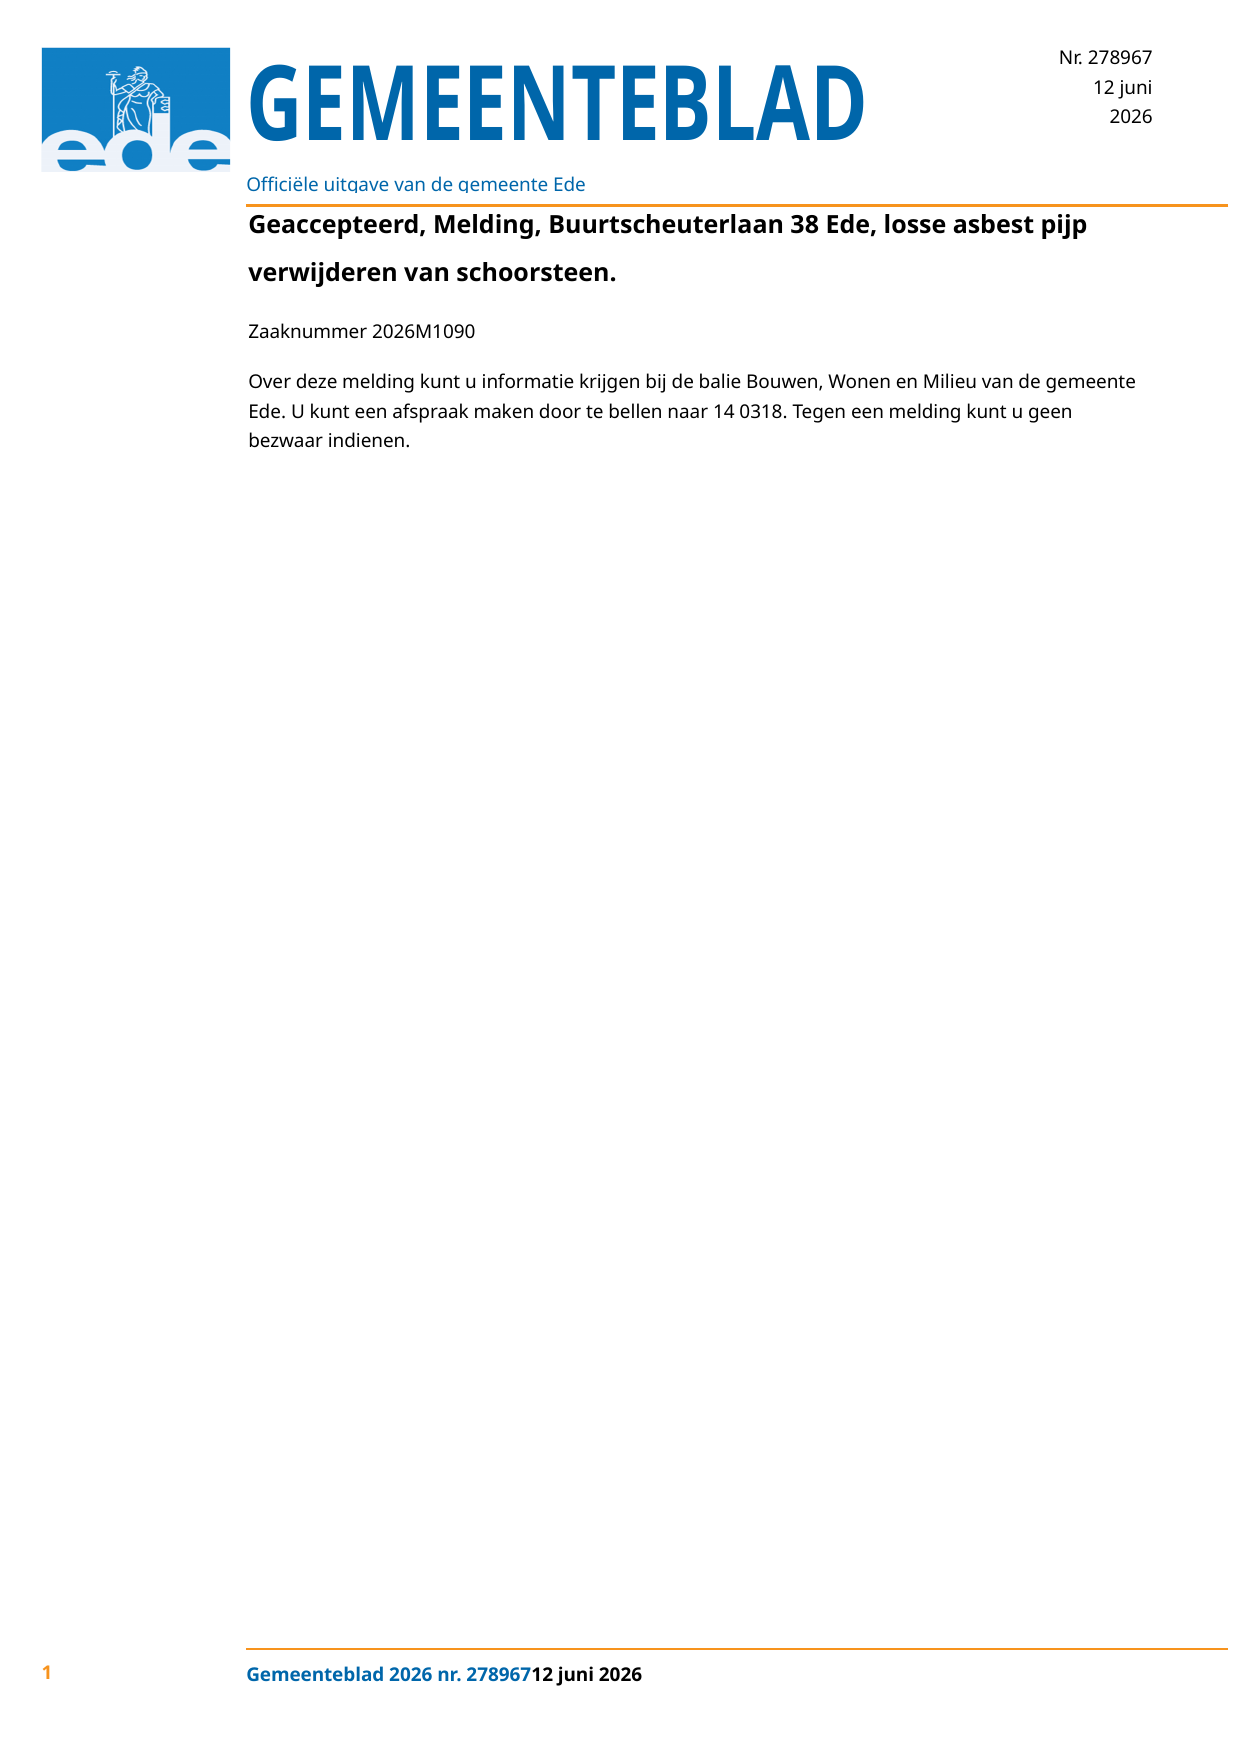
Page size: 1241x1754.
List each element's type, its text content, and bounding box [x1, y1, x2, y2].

text Over deze melding kunt u informatie krijgen bij de balie Bouwen, Wonen en Milieu van de gemeente Ede. U kunt een afspraak maken door te bellen naar 14 0318. Tegen een melding kunt u geen bezwaar indienen. [248, 368, 1152, 453]
text Zaaknummer 2026M1090 [248, 318, 1152, 344]
text Geaccepteerd, Melding, Buurtscheuterlaan 38 Ede, losse asbest pijp verwijderen van schoorsteen. [248, 207, 1152, 288]
picture [41, 47, 231, 172]
